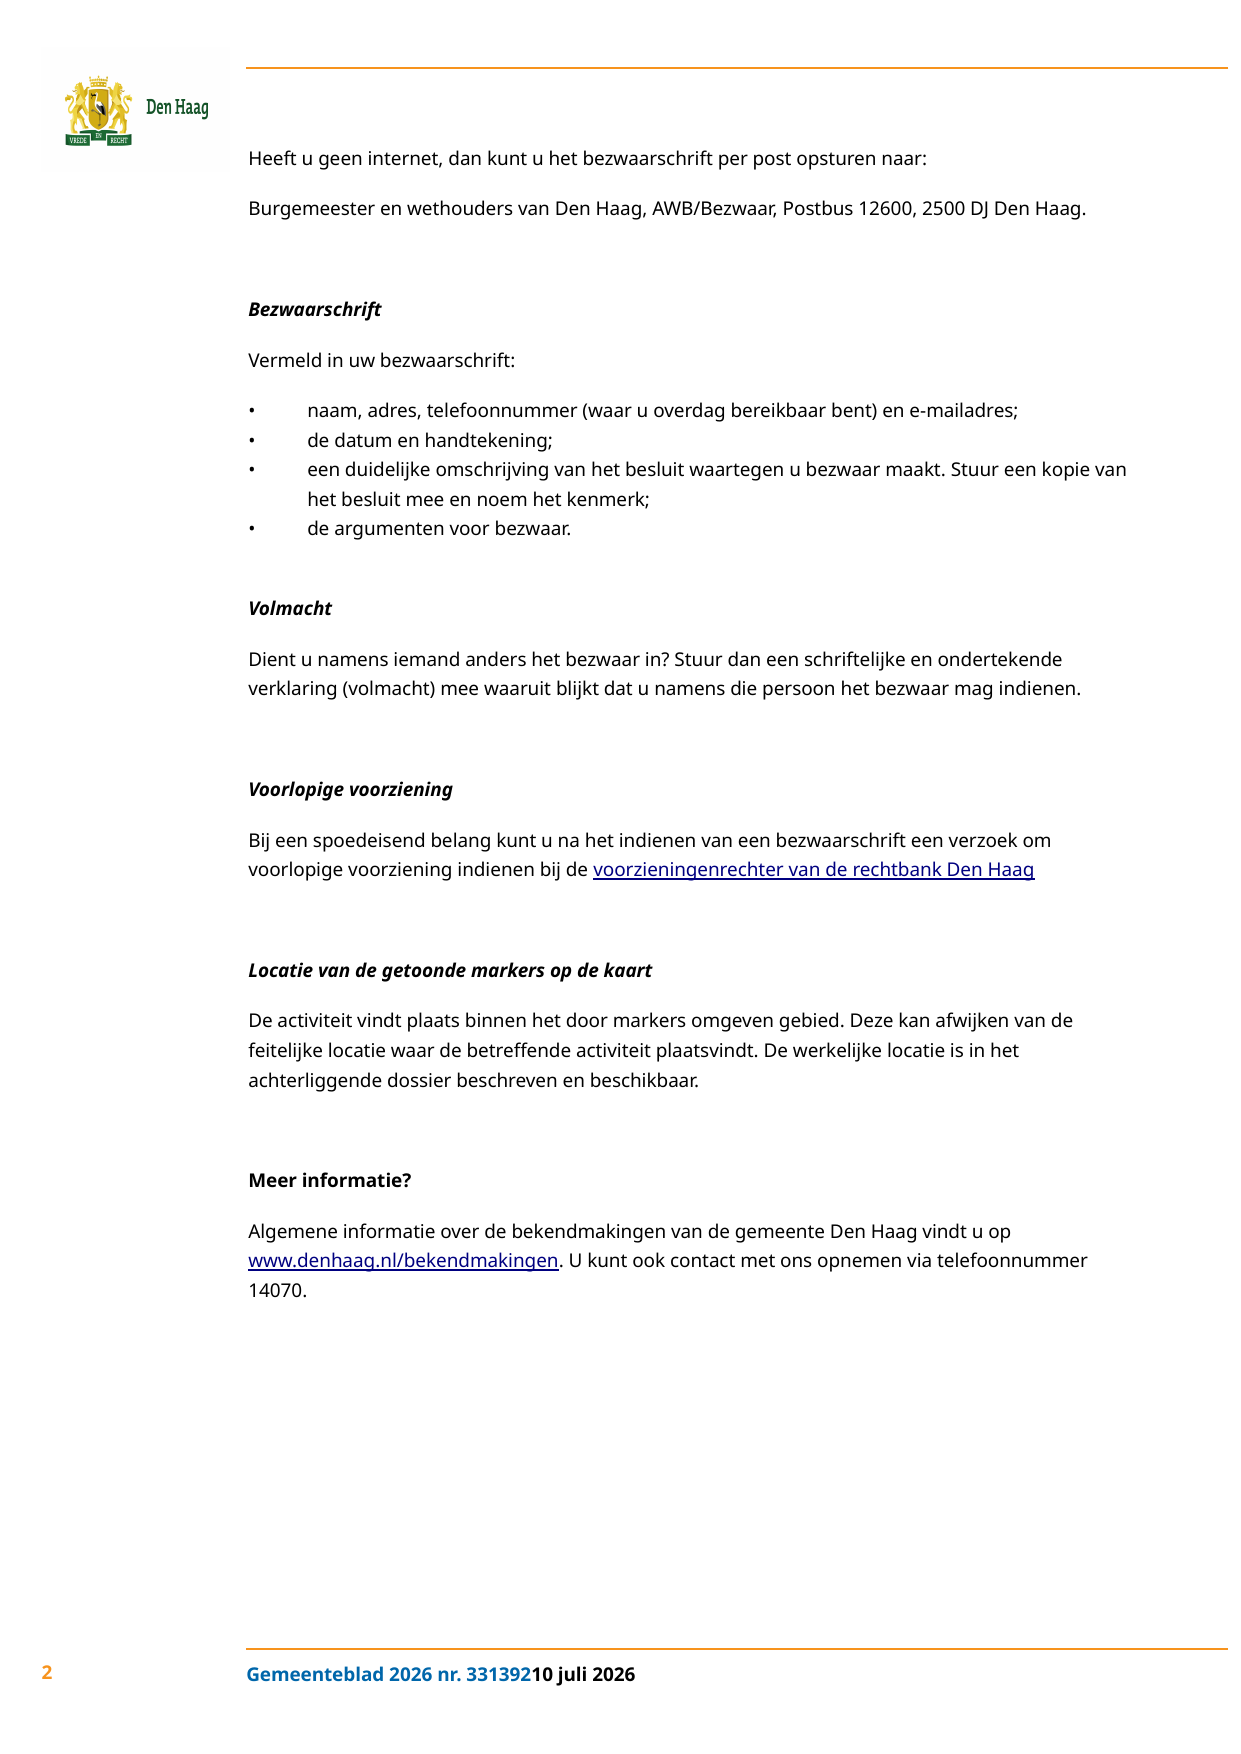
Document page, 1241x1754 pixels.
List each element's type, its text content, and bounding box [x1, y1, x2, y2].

text Bezwaarschrift [248, 296, 1152, 322]
list een duidelijke omschrijving van het besluit waartegen u bezwaar maakt. Stuur een kopie van het besluit mee en noem het kenmerk; [248, 456, 1152, 512]
list naam, adres, telefoonnummer (waar u overdag bereikbaar bent) en e-mailadres; [248, 397, 1152, 423]
text Meer informatie? [248, 1168, 1152, 1193]
text Bij een spoedeisend belang kunt u na het indienen van een bezwaarschrift een verzoek om voorlopige voorziening indienen bij de voorzieningenrechter van de rechtbank Den Haag [248, 827, 1152, 882]
text Locatie van de getoonde markers op de kaart [248, 957, 1152, 983]
list de argumenten voor bezwaar. [248, 516, 1152, 541]
text Algemene informatie over de bekendmakingen van de gemeente Den Haag vindt u op www.denhaag.nl/bekendmakingen. U kunt ook contact met ons opnemen via telefoonnummer 14070. [248, 1218, 1152, 1303]
text Vermeld in uw bezwaarschrift: [248, 347, 1152, 373]
text Burgemeester en wethouders van Den Haag, AWB/Bezwaar, Postbus 12600, 2500 DJ Den Haag. [248, 196, 1152, 221]
list de datum en handtekening; [248, 427, 1152, 453]
text De activiteit vindt plaats binnen het door markers omgeven gebied. Deze kan afwijken van de feitelijke locatie waar de betreffende activiteit plaatsvindt. De werkelijke locatie is in het achterliggende dossier beschreven en beschikbaar. [248, 1008, 1152, 1093]
text Voorlopige voorziening [248, 776, 1152, 802]
text Dient u namens iemand anders het bezwaar in? Stuur dan een schriftelijke en ondertekende verklaring (volmacht) mee waaruit blijkt dat u namens die persoon het bezwaar mag indienen. [248, 646, 1152, 701]
text Heeft u geen internet, dan kunt u het bezwaarschrift per post opsturen naar: [248, 145, 1152, 171]
text Volmacht [248, 596, 1152, 621]
picture [41, 47, 231, 172]
